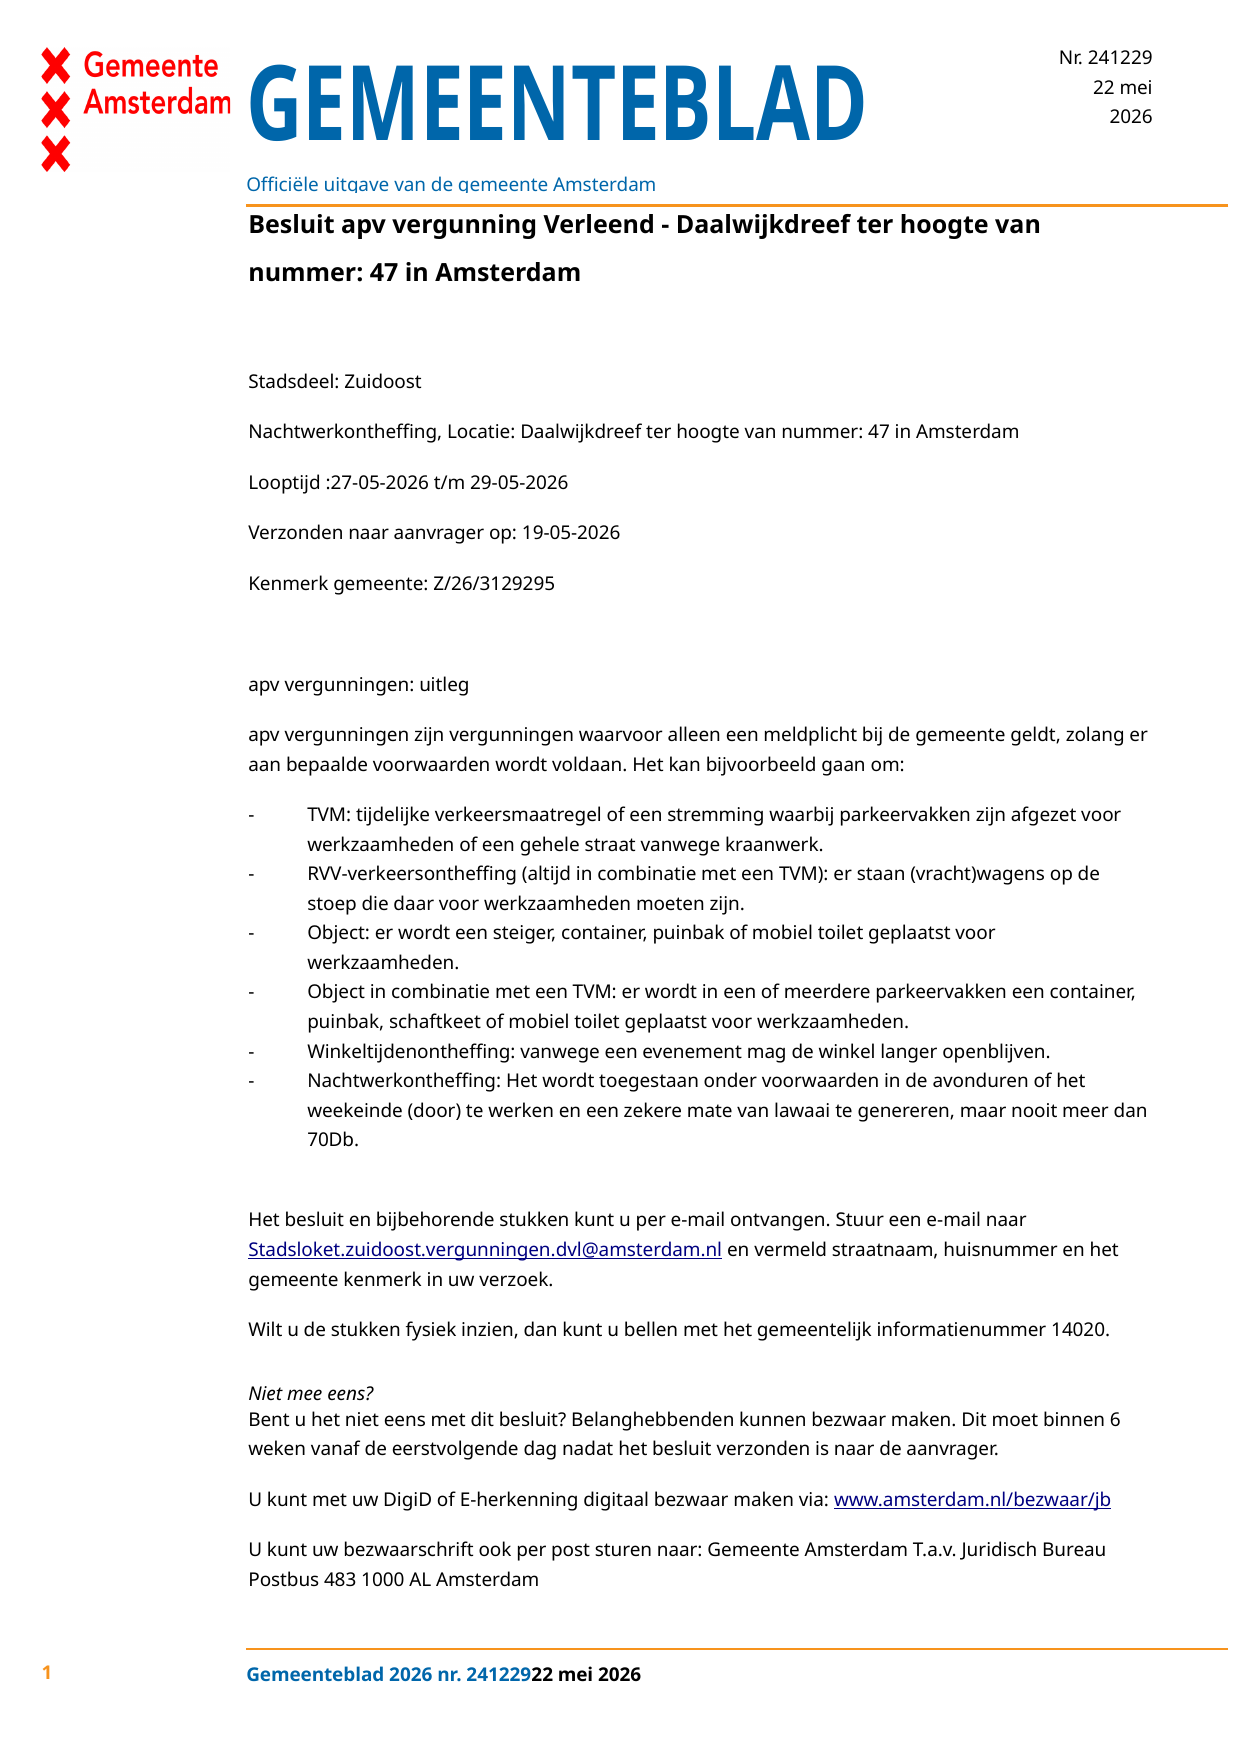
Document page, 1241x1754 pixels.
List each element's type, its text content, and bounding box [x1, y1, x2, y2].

text Nachtwerkontheffing, Locatie: Daalwijkdreef ter hoogte van nummer: 47 in Amsterdam [248, 419, 1152, 444]
list TVM: tijdelijke verkeersmaatregel of een stremming waarbij parkeervakken zijn afgezet voor werkzaamheden of een gehele straat vanwege kraanwerk. [248, 801, 1152, 857]
text Verzonden naar aanvrager op: 19-05-2026 [248, 519, 1152, 545]
text Besluit apv vergunning Verleend - Daalwijkdreef ter hoogte van nummer: 47 in Amsterdam [248, 207, 1152, 288]
list RVV-verkeersontheffing (altijd in combinatie met een TVM): er staan (vracht)wagens op de stoep die daar voor werkzaamheden moeten zijn. [248, 860, 1152, 916]
text Het besluit en bijbehorende stukken kunt u per e-mail ontvangen. Stuur een e-mail naar Stadsloket.zuidoost.vergunningen.dvl@amsterdam.nl en vermeld straatnaam, huisnummer en het gemeente kenmerk in uw verzoek. [248, 1207, 1152, 1292]
list Object: er wordt een steiger, container, puinbak of mobiel toilet geplaatst voor werkzaamheden. [248, 919, 1152, 975]
text U kunt met uw DigiD of E-herkenning digitaal bezwaar maken via: www.amsterdam.nl/bezwaar/jb [248, 1486, 1152, 1512]
text Kenmerk gemeente: Z/26/3129295 [248, 570, 1152, 596]
text Stadsdeel: Zuidoost [248, 368, 1152, 394]
text U kunt uw bezwaarschrift ook per post sturen naar: Gemeente Amsterdam T.a.v. Juridisch Bureau Postbus 483 1000 AL Amsterdam [248, 1536, 1152, 1592]
text apv vergunningen: uitleg [248, 671, 1152, 697]
list Nachtwerkontheffing: Het wordt toegestaan onder voorwaarden in de avonduren of het weekeinde (door) te werken en een zekere mate van lawaai te genereren, maar nooit meer dan 70Db. [248, 1067, 1152, 1152]
picture [41, 47, 231, 172]
text apv vergunningen zijn vergunningen waarvoor alleen een meldplicht bij de gemeente geldt, zolang er aan bepaalde voorwaarden wordt voldaan. Het kan bijvoorbeeld gaan om: [248, 721, 1152, 777]
list Object in combinatie met een TVM: er wordt in een of meerdere parkeervakken een container, puinbak, schaftkeet of mobiel toilet geplaatst voor werkzaamheden. [248, 979, 1152, 1034]
text Niet mee eens? [248, 1380, 1152, 1406]
text Looptijd :27-05-2026 t/m 29-05-2026 [248, 469, 1152, 495]
text Bent u het niet eens met dit besluit? Belanghebbenden kunnen bezwaar maken. Dit moet binnen 6 weken vanaf de eerstvolgende dag nadat het besluit verzonden is naar de aanvrager. [248, 1406, 1152, 1461]
list Winkeltijdenontheffing: vanwege een evenement mag de winkel langer openblijven. [248, 1038, 1152, 1064]
text Wilt u de stukken fysiek inzien, dan kunt u bellen met het gemeentelijk informatienummer 14020. [248, 1316, 1152, 1342]
